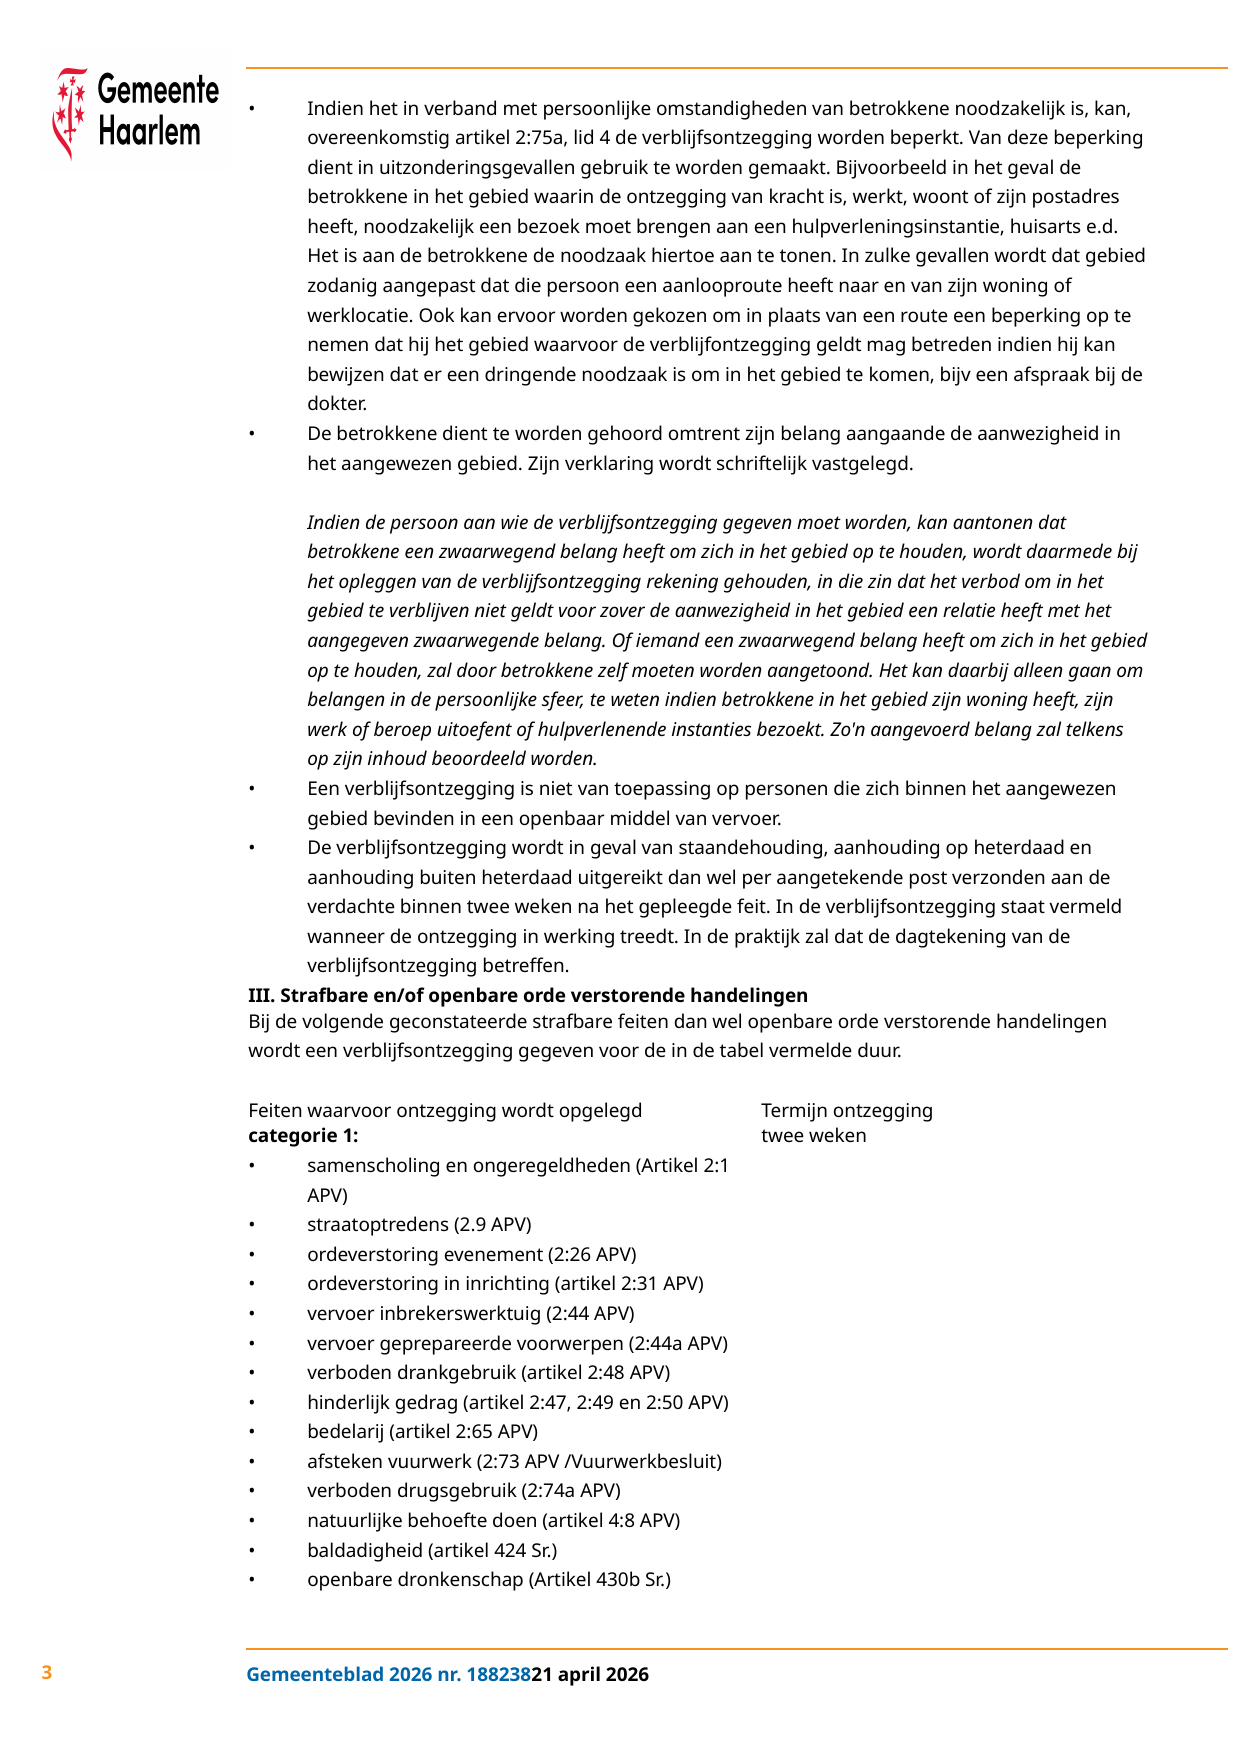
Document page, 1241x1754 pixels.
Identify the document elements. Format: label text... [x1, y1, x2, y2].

list Een verblijfsontzegging is niet van toepassing op personen die zich binnen het aangewezen gebied bevinden in een openbaar middel van vervoer. [248, 775, 1152, 831]
text III. Strafbare en/of openbare orde verstorende handelingen [248, 982, 1152, 1008]
table_cell categorie 1: samenscholing en ongeregeldheden (Artikel 2:1 APV) straatoptredens (2.9 APV) ordeverstoring evenement (2:26 APV) ordeverstoring in inrichting (artikel 2:31 APV) vervoer inbrekerswerktuig (2:44 APV) vervoer geprepareerde voorwerpen (2:44a APV) verboden drankgebruik (artikel 2:48 APV) hinderlijk gedrag (artikel 2:47, 2:49 en 2:50 APV) bedelarij (artikel 2:65 APV) afsteken vuurwerk (2:73 APV /Vuurwerkbesluit) verboden drugsgebruik (2:74a APV) natuurlijke behoefte doen (artikel 4:8 APV) baldadigheid (artikel 424 Sr.) openbare dronkenschap (Artikel 430b Sr.) [248, 1123, 761, 1592]
list Indien het in verband met persoonlijke omstandigheden van betrokkene noodzakelijk is, kan, overeenkomstig artikel 2:75a, lid 4 de verblijfsontzegging worden beperkt. Van deze beperking dient in uitzonderingsgevallen gebruik te worden gemaakt. Bijvoorbeeld in het geval de betrokkene in het gebied waarin de ontzegging van kracht is, werkt, woont of zijn postadres heeft, noodzakelijk een bezoek moet brengen aan een hulpverleningsinstantie, huisarts e.d. Het is aan de betrokkene de noodzaak hiertoe aan te tonen. In zulke gevallen wordt dat gebied zodanig aangepast dat die persoon een aanlooproute heeft naar en van zijn woning of werklocatie. Ook kan ervoor worden gekozen om in plaats van een route een beperking op te nemen dat hij het gebied waarvoor de verblijfontzegging geldt mag betreden indien hij kan bewijzen dat er een dringende noodzaak is om in het gebied te komen, bijv een afspraak bij de dokter. [248, 95, 1152, 416]
list De betrokkene dient te worden gehoord omtrent zijn belang aangaande de aanwezigheid in het aangewezen gebied. Zijn verklaring wordt schriftelijk vastgelegd. [248, 420, 1152, 476]
list Indien de persoon aan wie de verblijfsontzegging gegeven moet worden, kan aantonen dat betrokkene een zwaarwegend belang heeft om zich in het gebied op te houden, wordt daarmede bij het opleggen van de verblijfsontzegging rekening gehouden, in die zin dat het verbod om in het gebied te verblijven niet geldt voor zover de aanwezigheid in het gebied een relatie heeft met het aangegeven zwaarwegende belang. Of iemand een zwaarwegend belang heeft om zich in het gebied op te houden, zal door betrokkene zelf moeten worden aangetoond. Het kan daarbij alleen gaan om belangen in de persoonlijke sfeer, te weten indien betrokkene in het gebied zijn woning heeft, zijn werk of beroep uitoefent of hulpverlenende instanties bezoekt. Zo'n aangevoerd belang zal telkens op zijn inhoud beoordeeld worden. [248, 509, 1152, 771]
list De verblijfsontzegging wordt in geval van staandehouding, aanhouding op heterdaad en aanhouding buiten heterdaad uitgereikt dan wel per aangetekende post verzonden aan de verdachte binnen twee weken na het gepleegde feit. In de verblijfsontzegging staat vermeld wanneer de ontzegging in werking treedt. In de praktijk zal dat de dagtekening van de verblijfsontzegging betreffen. [248, 834, 1152, 978]
text Bij de volgende geconstateerde strafbare feiten dan wel openbare orde verstorende handelingen wordt een verblijfsontzegging gegeven voor de in de tabel vermelde duur. [248, 1008, 1152, 1063]
table_cell twee weken [761, 1123, 1152, 1592]
table_header Termijn ontzegging [761, 1097, 1152, 1123]
picture [41, 47, 231, 172]
table_header Feiten waarvoor ontzegging wordt opgelegd [248, 1097, 761, 1123]
